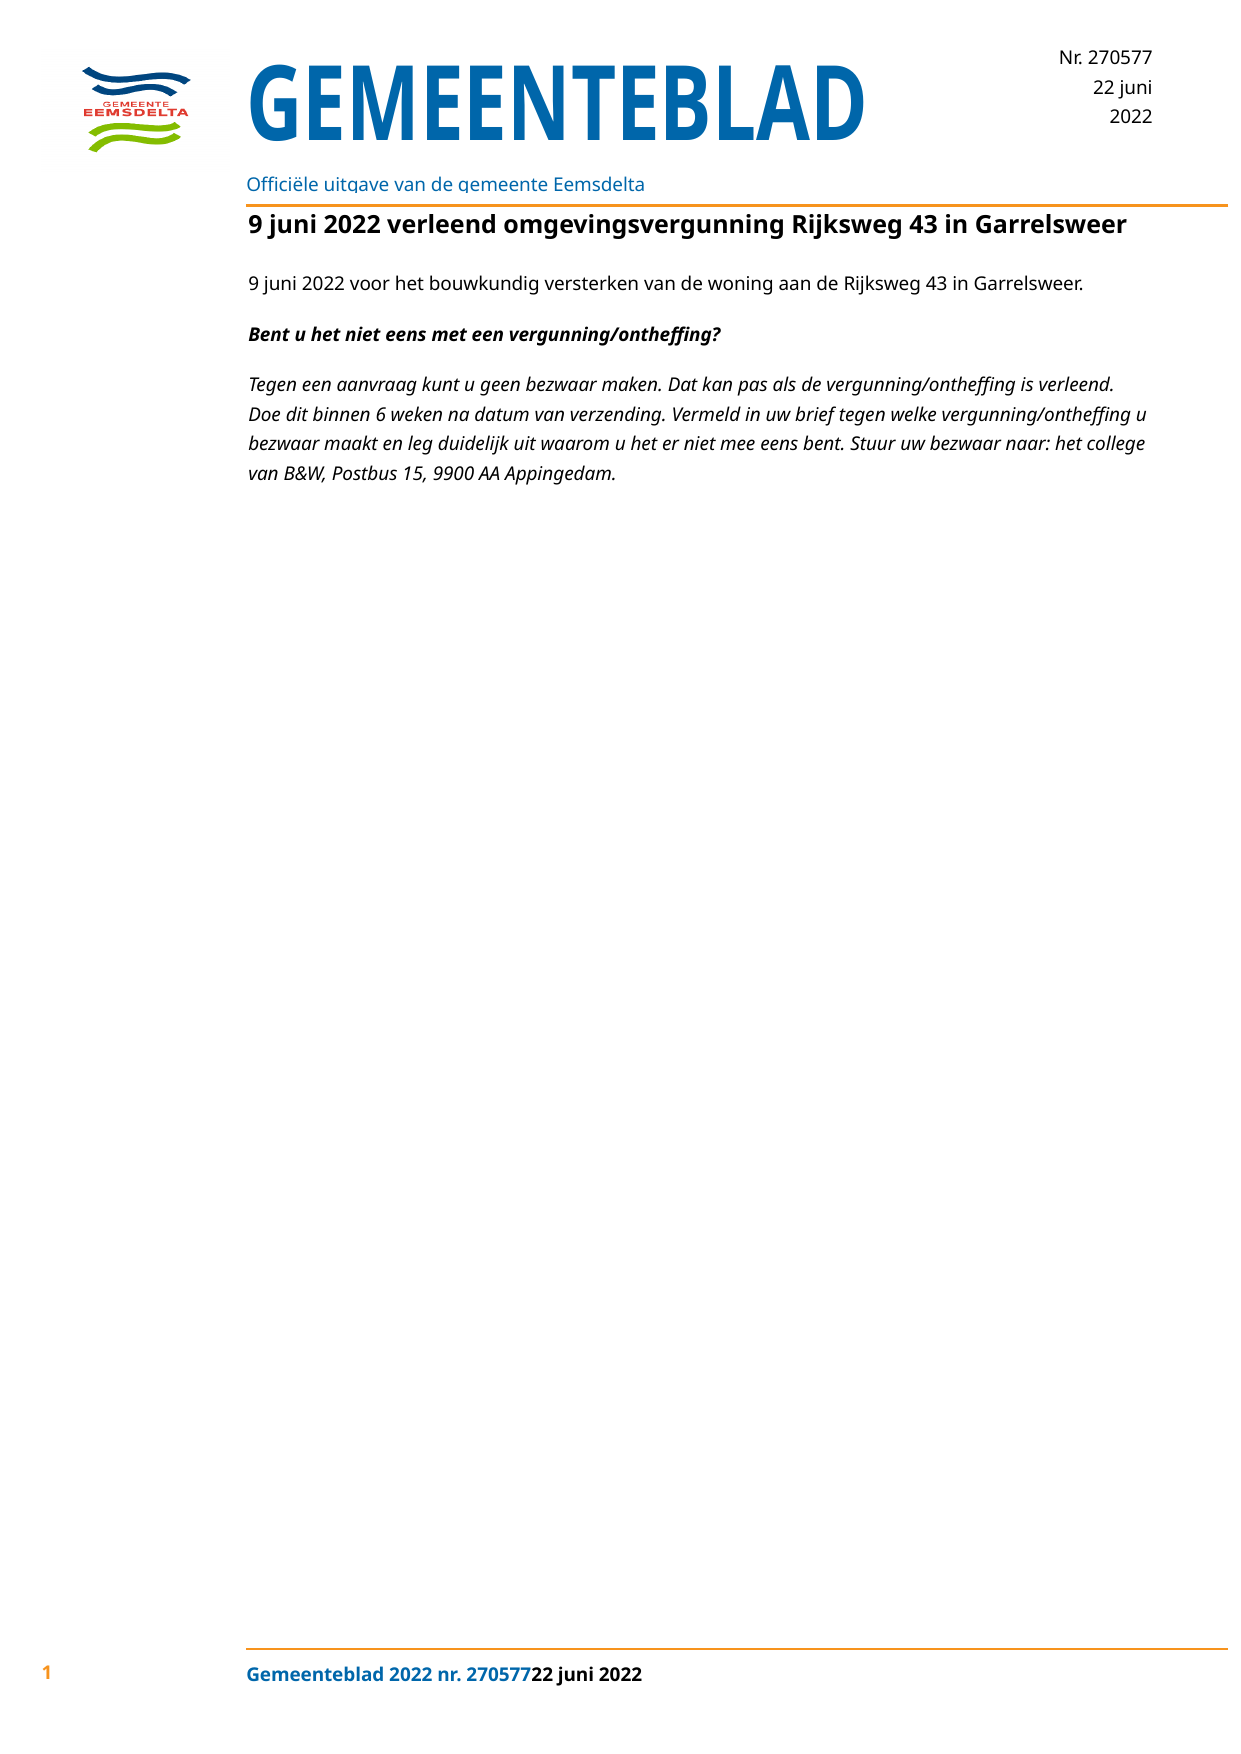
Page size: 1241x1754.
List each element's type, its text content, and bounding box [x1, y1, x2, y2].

text 9 juni 2022 verleend omgevingsvergunning Rijksweg 43 in Garrelsweer [248, 207, 1152, 241]
text Tegen een aanvraag kunt u geen bezwaar maken. Dat kan pas als de vergunning/ontheffing is verleend. Doe dit binnen 6 weken na datum van verzending. Vermeld in uw brief tegen welke vergunning/ontheffing u bezwaar maakt en leg duidelijk uit waarom u het er niet mee eens bent. Stuur uw bezwaar naar: het college van B&W, Postbus 15, 9900 AA Appingedam. [248, 371, 1152, 486]
text Bent u het niet eens met een vergunning/ontheffing? [248, 321, 1152, 346]
text 9 juni 2022 voor het bouwkundig versterken van de woning aan de Rijksweg 43 in Garrelsweer. [248, 270, 1152, 296]
picture [41, 47, 231, 172]
